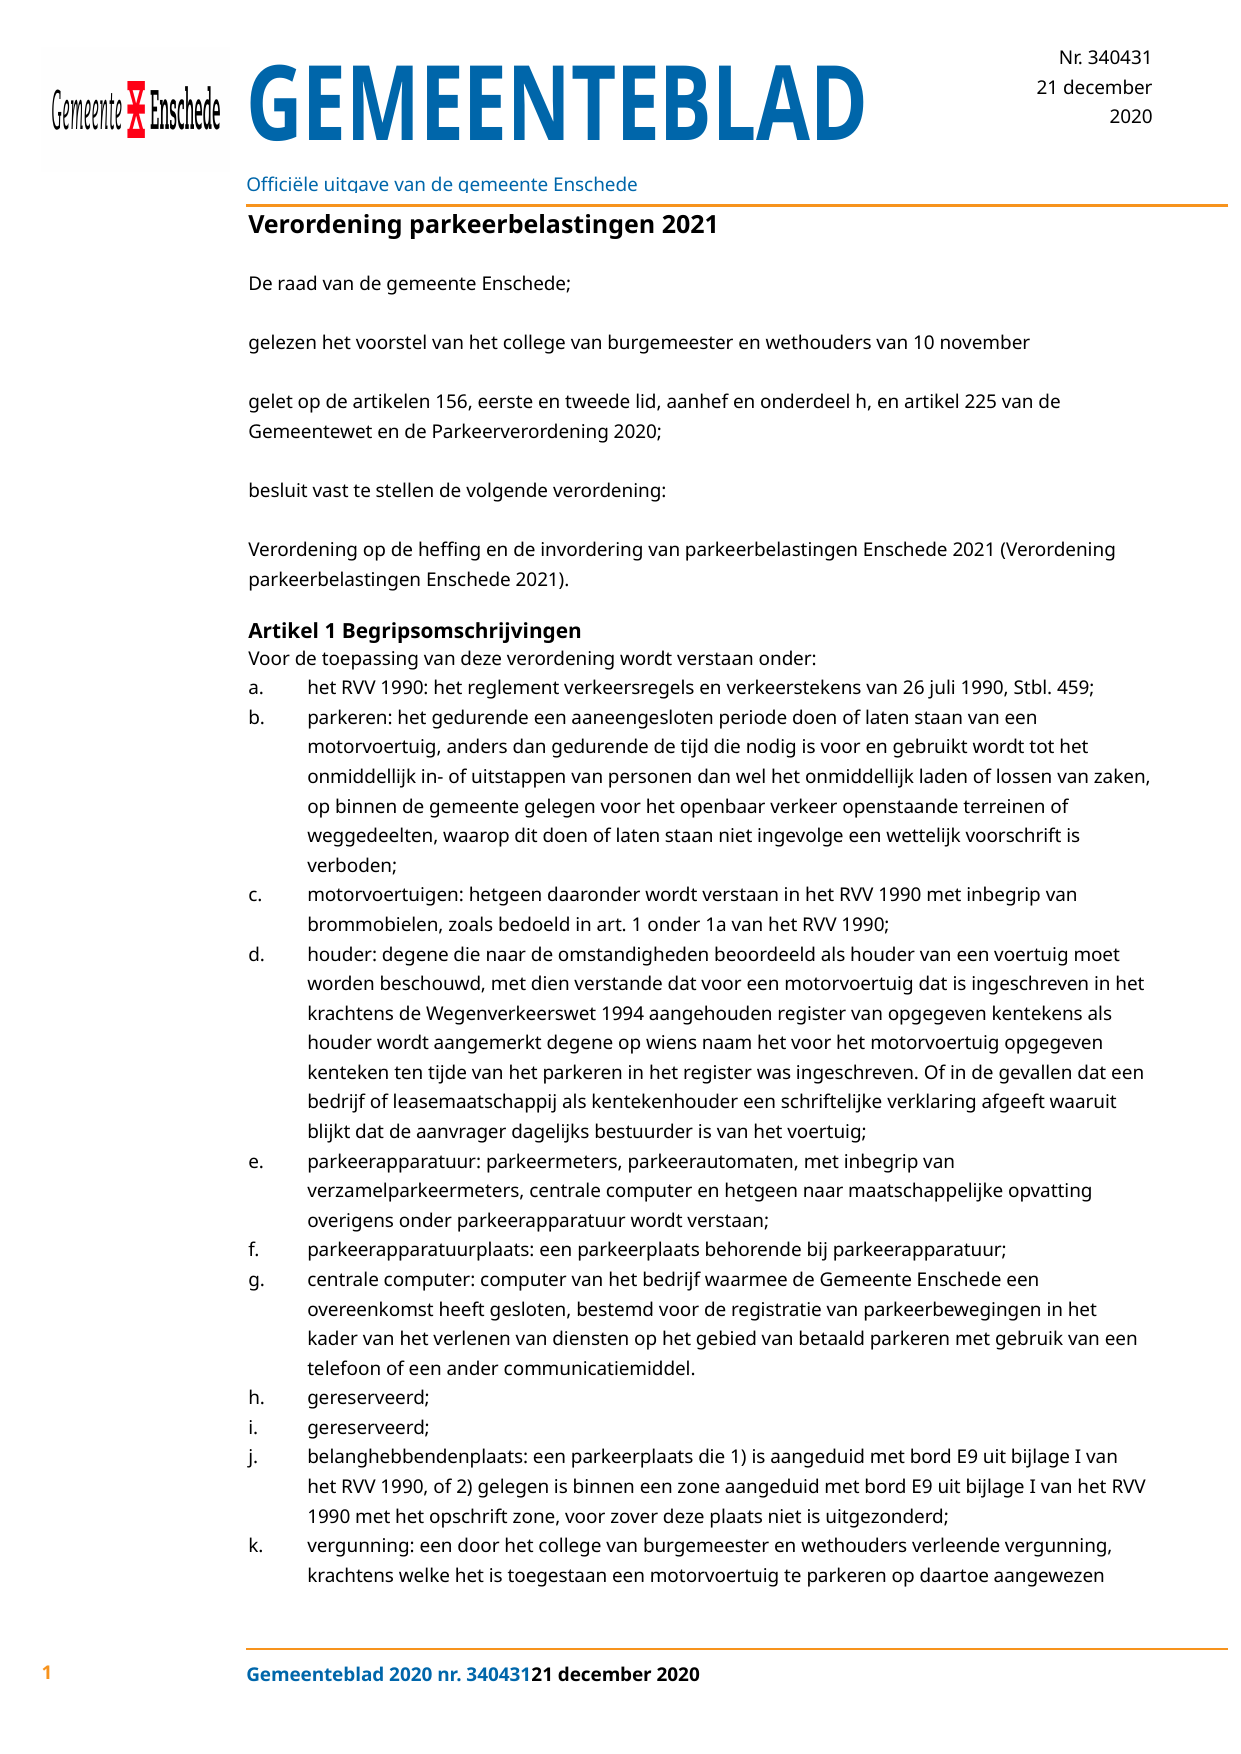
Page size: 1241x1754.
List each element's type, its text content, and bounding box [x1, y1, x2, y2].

text gelezen het voorstel van het college van burgemeester en wethouders van 10 november [248, 329, 1152, 355]
list parkeren: het gedurende een aaneengesloten periode doen of laten staan van een motorvoertuig, anders dan gedurende de tijd die nodig is voor en gebruikt wordt tot het onmiddellijk in- of uitstappen van personen dan wel het onmiddellijk laden of lossen van zaken, op binnen de gemeente gelegen voor het openbaar verkeer openstaande terreinen of weggedeelten, waarop dit doen of laten staan niet ingevolge een wettelijk voorschrift is verboden; [248, 704, 1152, 878]
text De raad van de gemeente Enschede; [248, 270, 1152, 296]
list motorvoertuigen: hetgeen daaronder wordt verstaan in het RVV 1990 met inbegrip van brommobielen, zoals bedoeld in art. 1 onder 1a van het RVV 1990; [248, 882, 1152, 937]
list parkeerapparatuur: parkeermeters, parkeerautomaten, met inbegrip van verzamelparkeermeters, centrale computer en hetgeen naar maatschappelijke opvatting overigens onder parkeerapparatuur wordt verstaan; [248, 1148, 1152, 1233]
text gelet op de artikelen 156, eerste en tweede lid, aanhef en onderdeel h, en artikel 225 van de Gemeentewet en de Parkeerverordening 2020; [248, 389, 1152, 444]
list gereserveerd; [248, 1384, 1152, 1410]
text Verordening parkeerbelastingen 2021 [248, 207, 1152, 241]
list het RVV 1990: het reglement verkeersregels en verkeerstekens van 26 juli 1990, Stbl. 459; [248, 674, 1152, 700]
list houder: degene die naar de omstandigheden beoordeeld als houder van een voertuig moet worden beschouwd, met dien verstande dat voor een motorvoertuig dat is ingeschreven in het krachtens de Wegenverkeerswet 1994 aangehouden register van opgegeven kentekens als houder wordt aangemerkt degene op wiens naam het voor het motorvoertuig opgegeven kenteken ten tijde van het parkeren in het register was ingeschreven. Of in de gevallen dat een bedrijf of leasemaatschappij als kentekenhouder een schriftelijke verklaring afgeeft waaruit blijkt dat de aanvrager dagelijks bestuurder is van het voertuig; [248, 941, 1152, 1144]
list vergunning: een door het college van burgemeester en wethouders verleende vergunning, krachtens welke het is toegestaan een motorvoertuig te parkeren op daartoe aangewezen [248, 1532, 1152, 1588]
list parkeerapparatuurplaats: een parkeerplaats behorende bij parkeerapparatuur; [248, 1237, 1152, 1262]
text Voor de toepassing van deze verordening wordt verstaan onder: [248, 645, 1152, 671]
list gereserveerd; [248, 1414, 1152, 1440]
list centrale computer: computer van het bedrijf waarmee de Gemeente Enschede een overeenkomst heeft gesloten, bestemd voor de registratie van parkeerbewegingen in het kader van het verlenen van diensten op het gebied van betaald parkeren met gebruik van een telefoon of een ander communicatiemiddel. [248, 1266, 1152, 1381]
text besluit vast te stellen de volgende verordening: [248, 477, 1152, 503]
picture [41, 47, 231, 172]
list belanghebbendenplaats: een parkeerplaats die 1) is aangeduid met bord E9 uit bijlage I van het RVV 1990, of 2) gelegen is binnen een zone aangeduid met bord E9 uit bijlage I van het RVV 1990 met het opschrift zone, voor zover deze plaats niet is uitgezonderd; [248, 1444, 1152, 1529]
text Artikel 1 Begripsomschrijvingen [248, 617, 1152, 645]
text Verordening op de heffing en de invordering van parkeerbelastingen Enschede 2021 (Verordening parkeerbelastingen Enschede 2021). [248, 537, 1152, 592]
